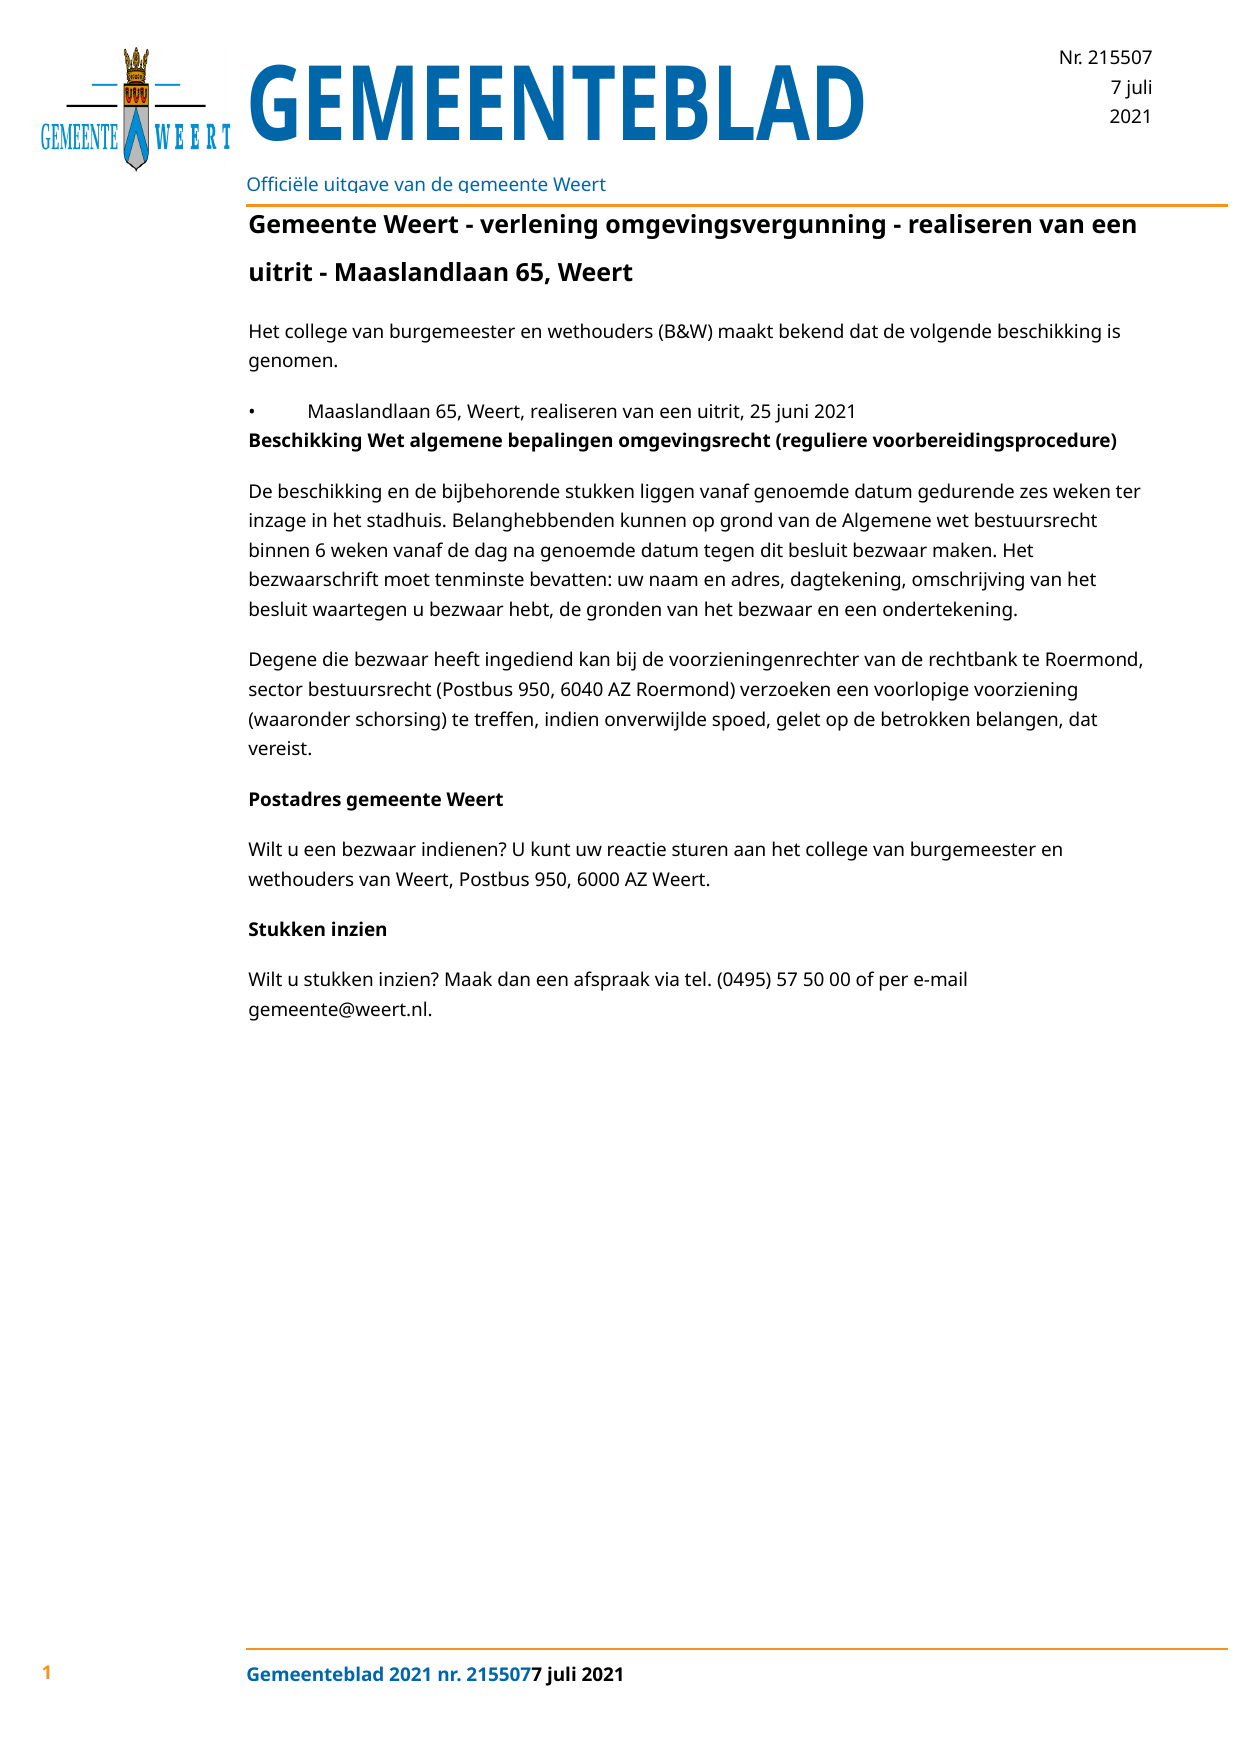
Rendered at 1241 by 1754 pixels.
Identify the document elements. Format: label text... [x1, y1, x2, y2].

list Maaslandlaan 65, Weert, realiseren van een uitrit, 25 juni 2021 [248, 398, 1152, 424]
text De beschikking en de bijbehorende stukken liggen vanaf genoemde datum gedurende zes weken ter inzage in het stadhuis. Belanghebbenden kunnen op grond van de Algemene wet bestuursrecht binnen 6 weken vanaf de dag na genoemde datum tegen dit besluit bezwaar maken. Het bezwaarschrift moet tenminste bevatten: uw naam en adres, dagtekening, omschrijving van het besluit waartegen u bezwaar hebt, de gronden van het bezwaar en een ondertekening. [248, 478, 1152, 622]
text Het college van burgemeester en wethouders (B&W) maakt bekend dat de volgende beschikking is genomen. [248, 318, 1152, 373]
text Stukken inzien [248, 916, 1152, 942]
text Gemeente Weert - verlening omgevingsvergunning - realiseren van een uitrit - Maaslandlaan 65, Weert [248, 207, 1152, 288]
text Wilt u een bezwaar indienen? U kunt uw reactie sturen aan het college van burgemeester en wethouders van Weert, Postbus 950, 6000 AZ Weert. [248, 836, 1152, 892]
text Postadres gemeente Weert [248, 786, 1152, 812]
text Wilt u stukken inzien? Maak dan een afspraak via tel. (0495) 57 50 00 of per e-mail gemeente@weert.nl. [248, 967, 1152, 1022]
picture [41, 47, 231, 172]
text Beschikking Wet algemene bepalingen omgevingsrecht (reguliere voorbereidingsprocedure) [248, 427, 1152, 453]
text Degene die bezwaar heeft ingediend kan bij de voorzieningenrechter van de rechtbank te Roermond, sector bestuursrecht (Postbus 950, 6040 AZ Roermond) verzoeken een voorlopige voorziening (waaronder schorsing) te treffen, indien onverwijlde spoed, gelet op de betrokken belangen, dat vereist. [248, 647, 1152, 761]
